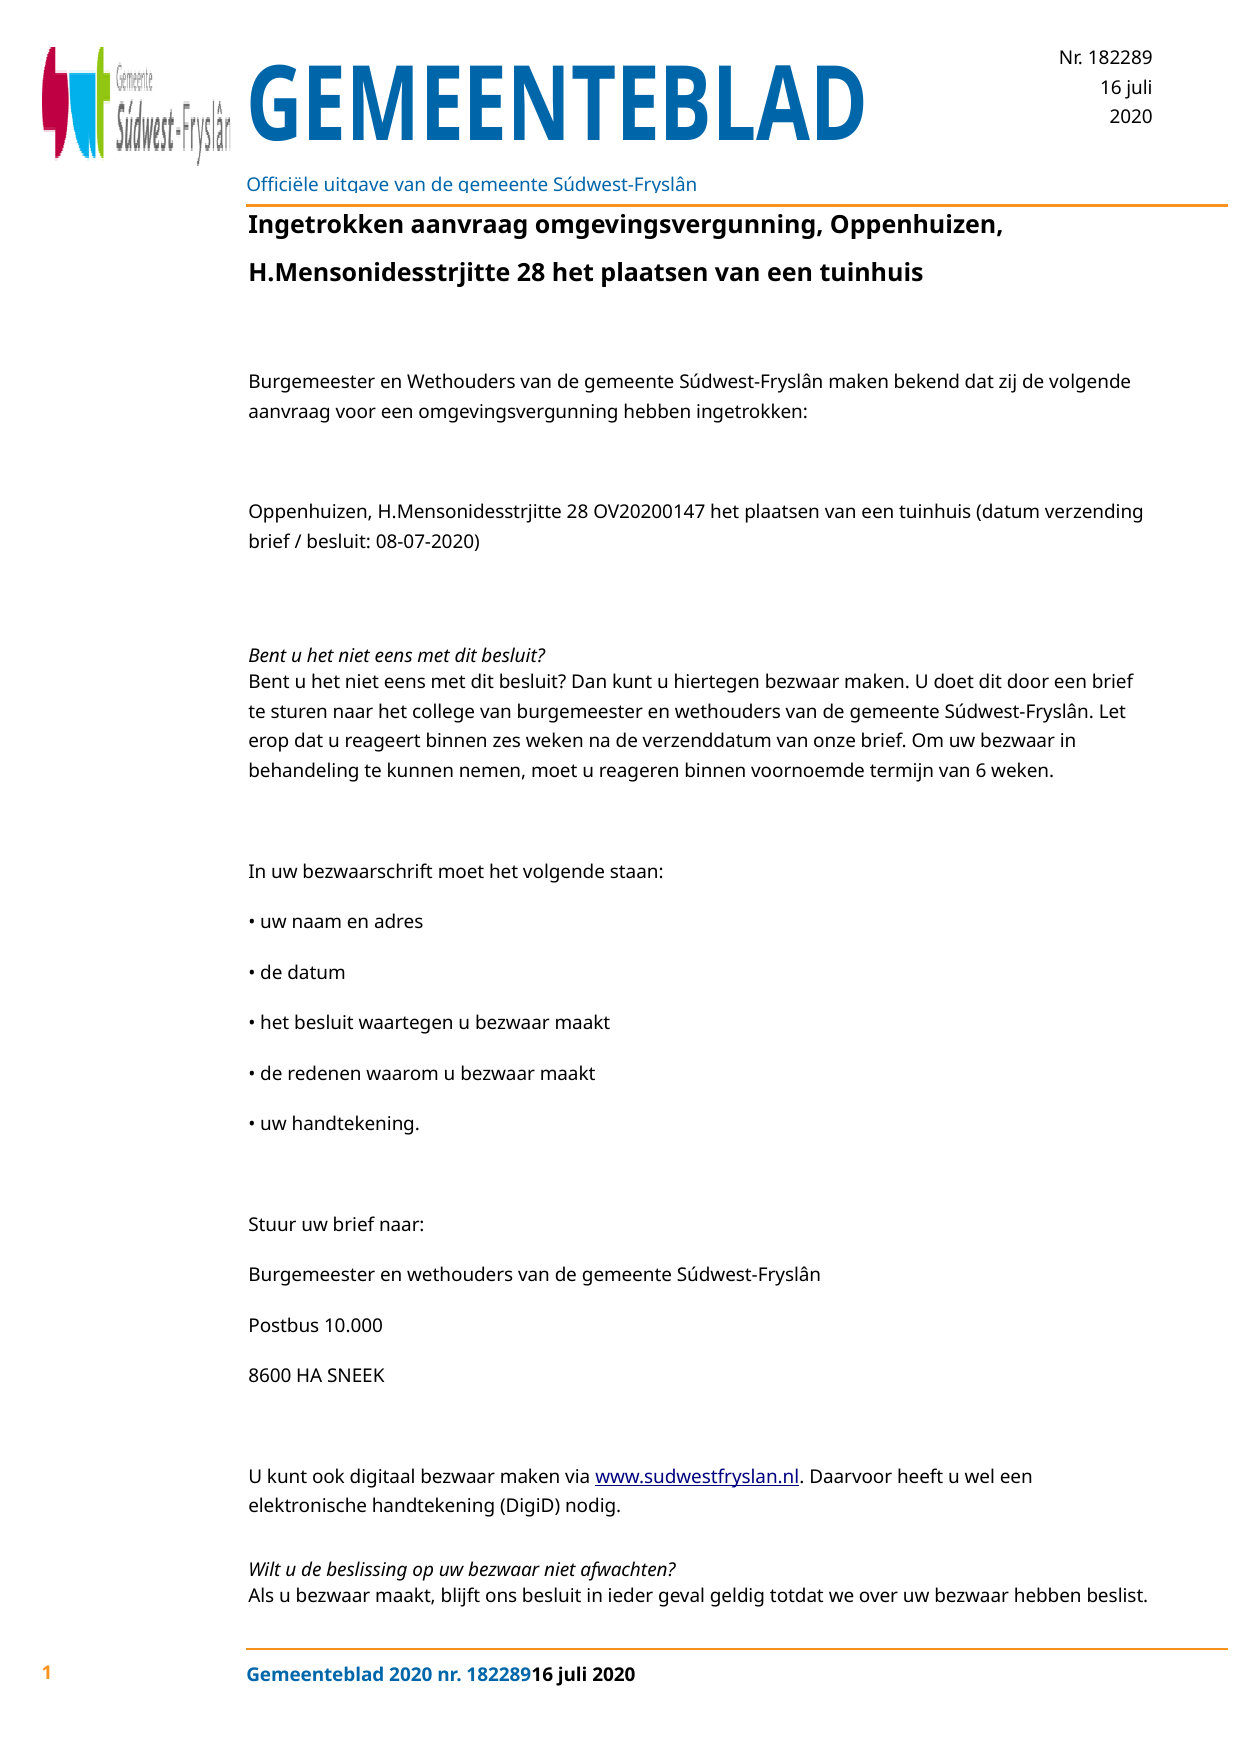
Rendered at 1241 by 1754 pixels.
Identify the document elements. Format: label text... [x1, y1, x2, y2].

text Bent u het niet eens met dit besluit? [248, 643, 1152, 668]
text Burgemeester en wethouders van de gemeente Súdwest-Fryslân [248, 1261, 1152, 1287]
text • het besluit waartegen u bezwaar maakt [248, 1009, 1152, 1035]
text U kunt ook digitaal bezwaar maken via www.sudwestfryslan.nl. Daarvoor heeft u wel een elektronische handtekening (DigiD) nodig. [248, 1463, 1152, 1518]
text Oppenhuizen, H.Mensonidesstrjitte 28 OV20200147 het plaatsen van een tuinhuis (datum verzending brief / besluit: 08-07-2020) [248, 499, 1152, 554]
text Als u bezwaar maakt, blijft ons besluit in ieder geval geldig totdat we over uw bezwaar hebben beslist. [248, 1582, 1152, 1608]
text • uw naam en adres [248, 908, 1152, 934]
text Stuur uw brief naar: [248, 1211, 1152, 1237]
text 8600 HA SNEEK [248, 1362, 1152, 1388]
text Ingetrokken aanvraag omgevingsvergunning, Oppenhuizen, H.Mensonidesstrjitte 28 het plaatsen van een tuinhuis [248, 207, 1152, 288]
text Bent u het niet eens met dit besluit? Dan kunt u hiertegen bezwaar maken. U doet dit door een brief te sturen naar het college van burgemeester en wethouders van de gemeente Súdwest-Fryslân. Let erop dat u reageert binnen zes weken na de verzenddatum van onze brief. Om uw bezwaar in behandeling te kunnen nemen, moet u reageren binnen voornoemde termijn van 6 weken. [248, 668, 1152, 783]
text In uw bezwaarschrift moet het volgende staan: [248, 858, 1152, 884]
text Burgemeester en Wethouders van de gemeente Súdwest-Fryslân maken bekend dat zij de volgende aanvraag voor een omgevingsvergunning hebben ingetrokken: [248, 368, 1152, 424]
text Postbus 10.000 [248, 1312, 1152, 1337]
text • de redenen waarom u bezwaar maakt [248, 1060, 1152, 1085]
picture [41, 47, 231, 172]
text Wilt u de beslissing op uw bezwaar niet afwachten? [248, 1557, 1152, 1582]
text • de datum [248, 959, 1152, 984]
text • uw handtekening. [248, 1110, 1152, 1136]
